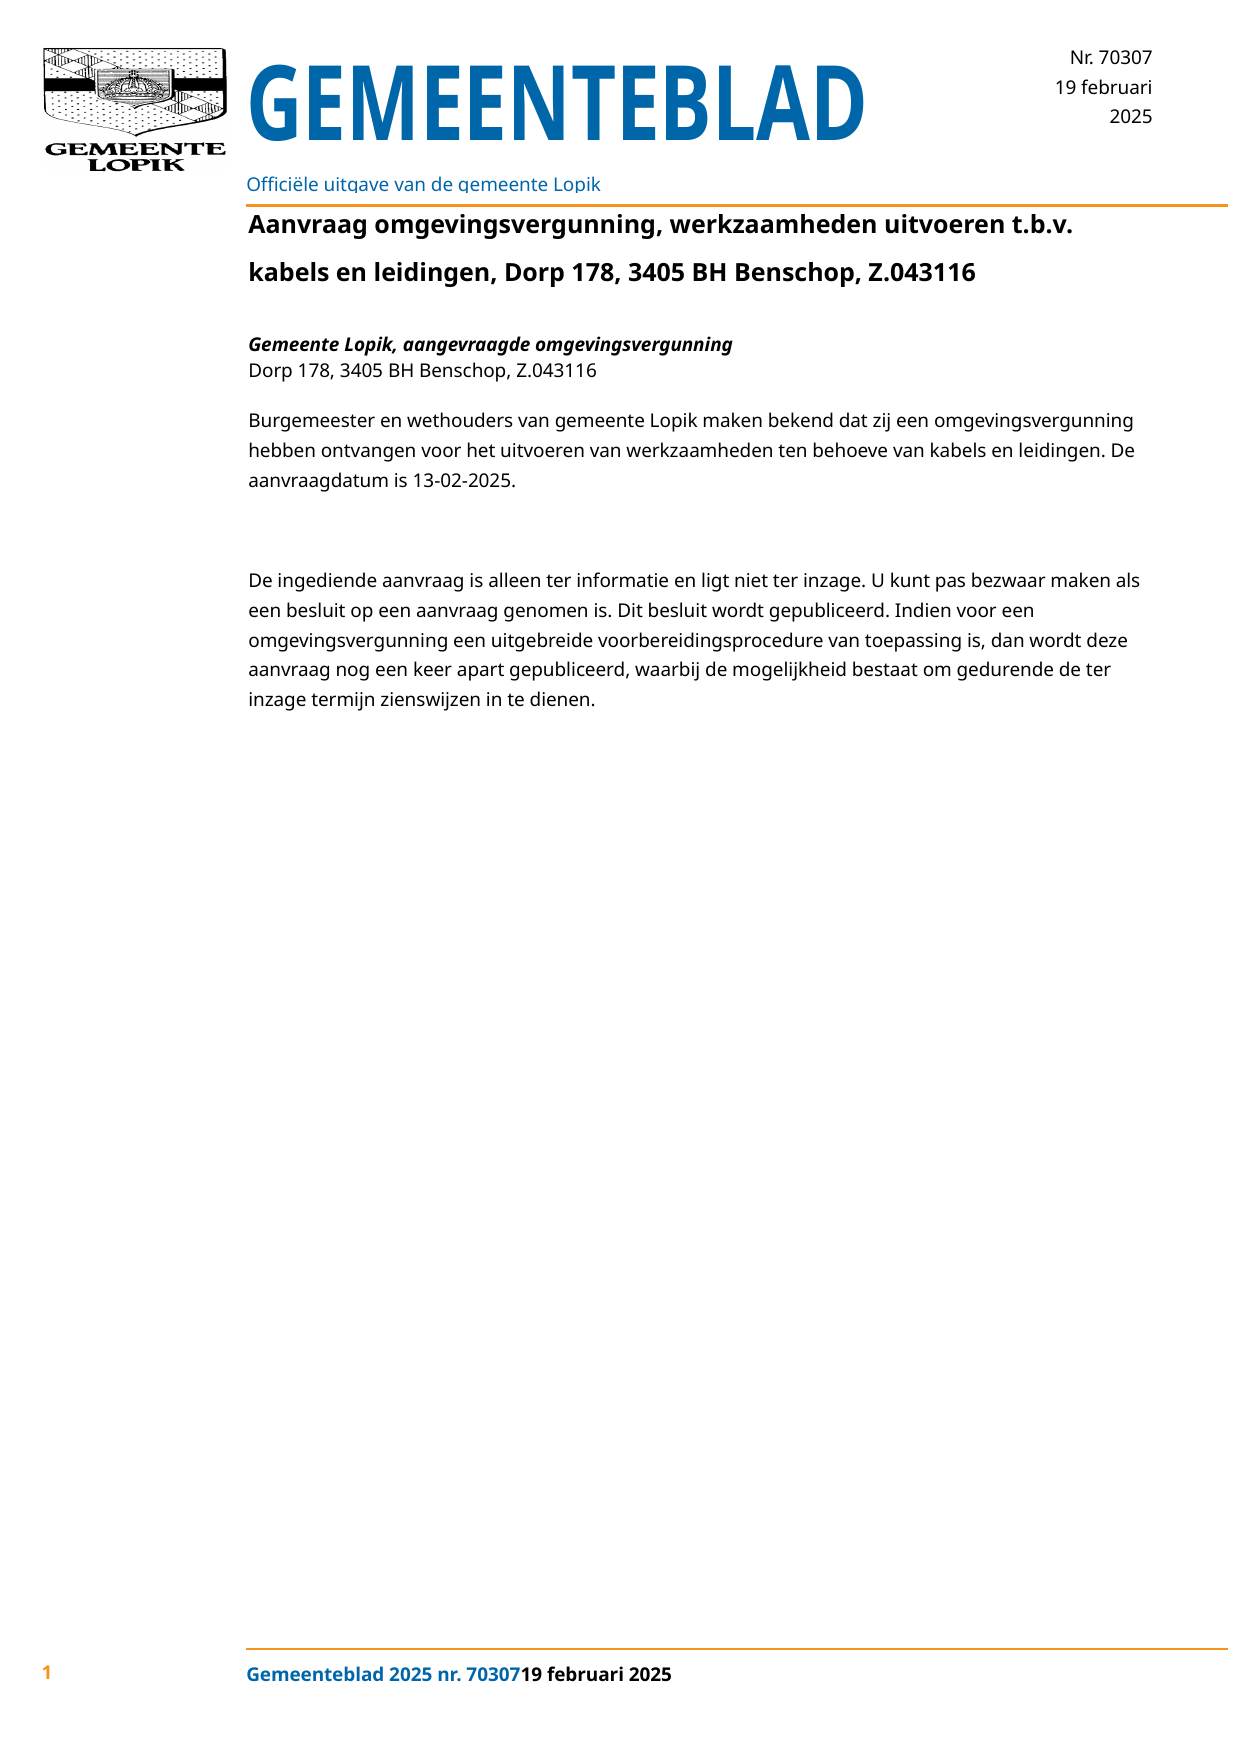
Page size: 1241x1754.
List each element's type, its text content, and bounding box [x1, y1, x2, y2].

text Gemeente Lopik, aangevraagde omgevingsvergunning [248, 331, 1152, 357]
text Dorp 178, 3405 BH Benschop, Z.043116 [248, 357, 1152, 383]
text Aanvraag omgevingsvergunning, werkzaamheden uitvoeren t.b.v. kabels en leidingen, Dorp 178, 3405 BH Benschop, Z.043116 [248, 207, 1152, 288]
picture [41, 47, 231, 172]
text Burgemeester en wethouders van gemeente Lopik maken bekend dat zij een omgevingsvergunning hebben ontvangen voor het uitvoeren van werkzaamheden ten behoeve van kabels en leidingen. De aanvraagdatum is 13-02-2025. [248, 408, 1152, 492]
text De ingediende aanvraag is alleen ter informatie en ligt niet ter inzage. U kunt pas bezwaar maken als een besluit op een aanvraag genomen is. Dit besluit wordt gepubliceerd. Indien voor een omgevingsvergunning een uitgebreide voorbereidingsprocedure van toepassing is, dan wordt deze aanvraag nog een keer apart gepubliceerd, waarbij de mogelijkheid bestaat om gedurende de ter inzage termijn zienswijzen in te dienen. [248, 568, 1152, 712]
